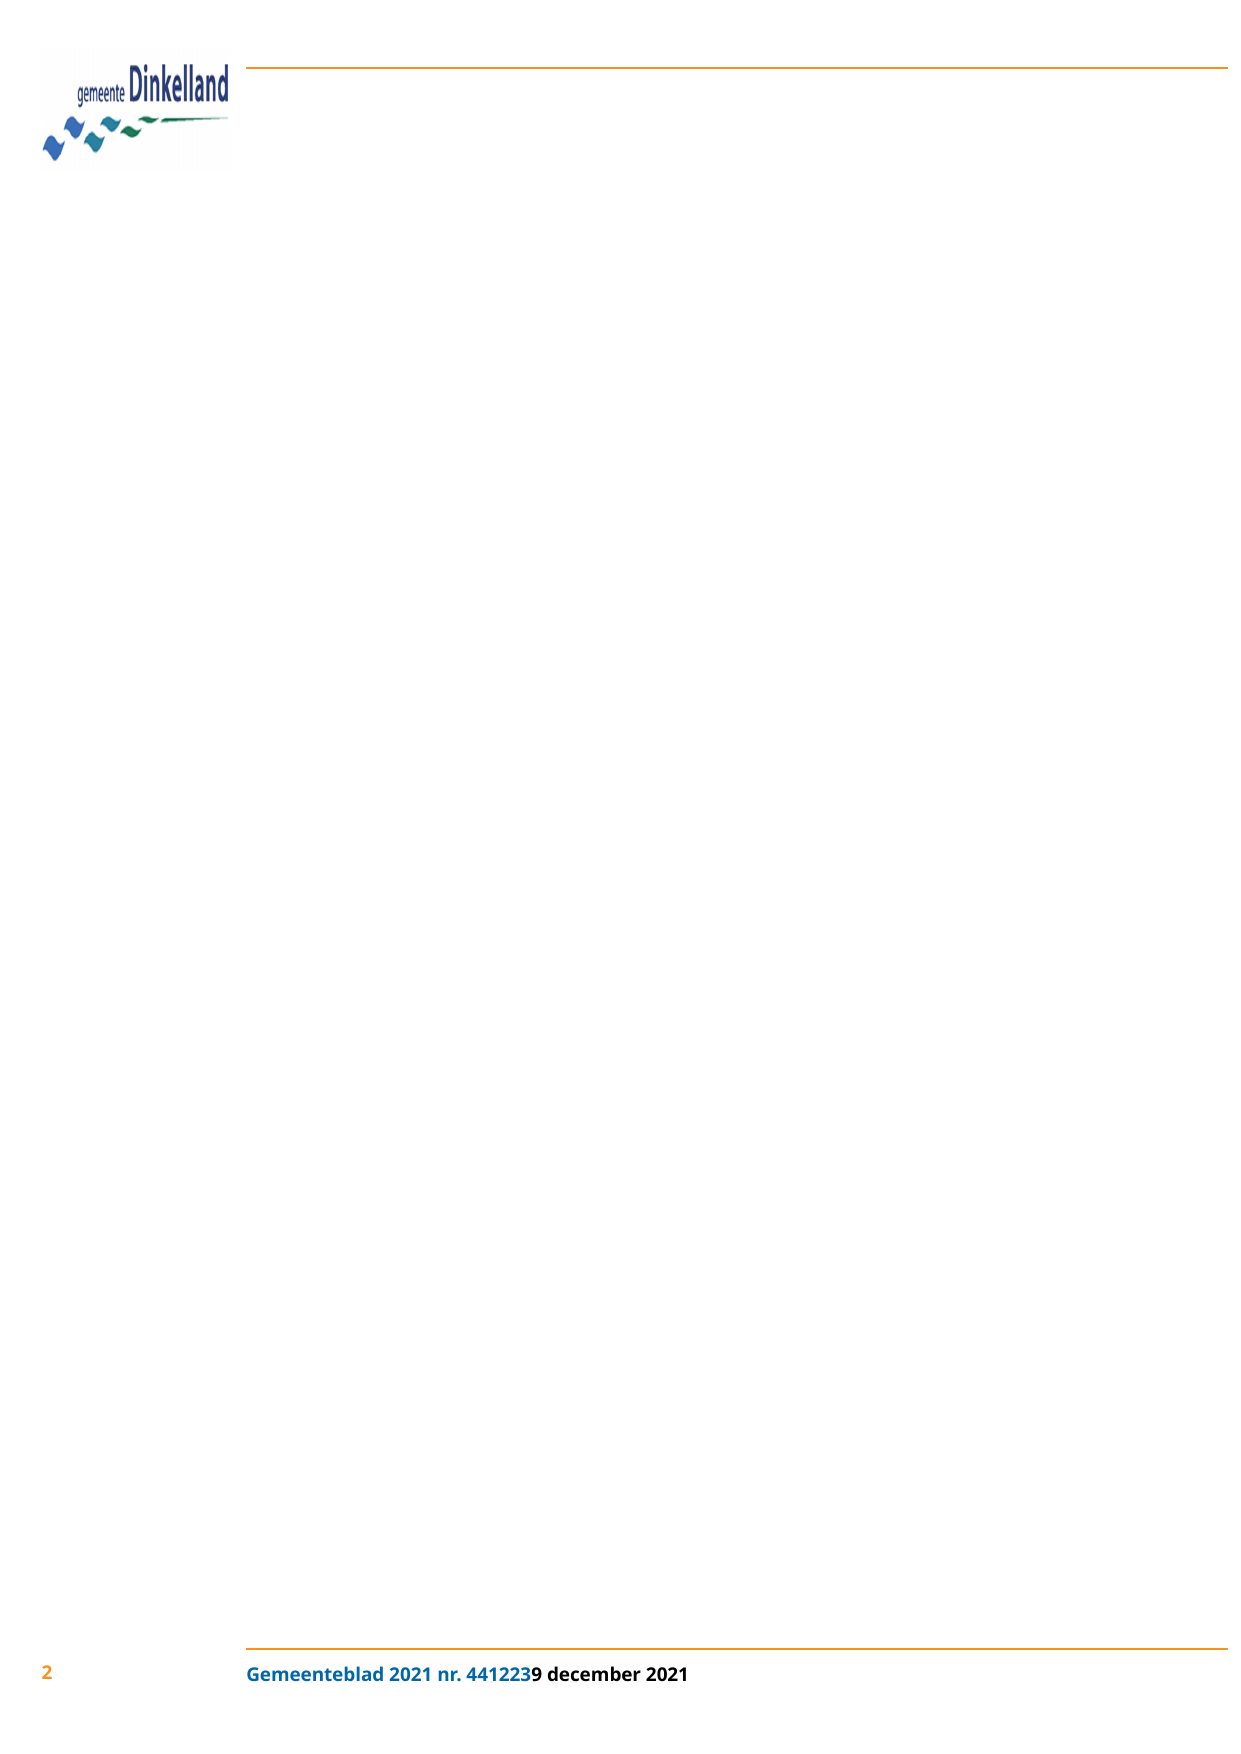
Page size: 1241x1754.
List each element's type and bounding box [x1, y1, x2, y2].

picture [41, 47, 231, 172]
